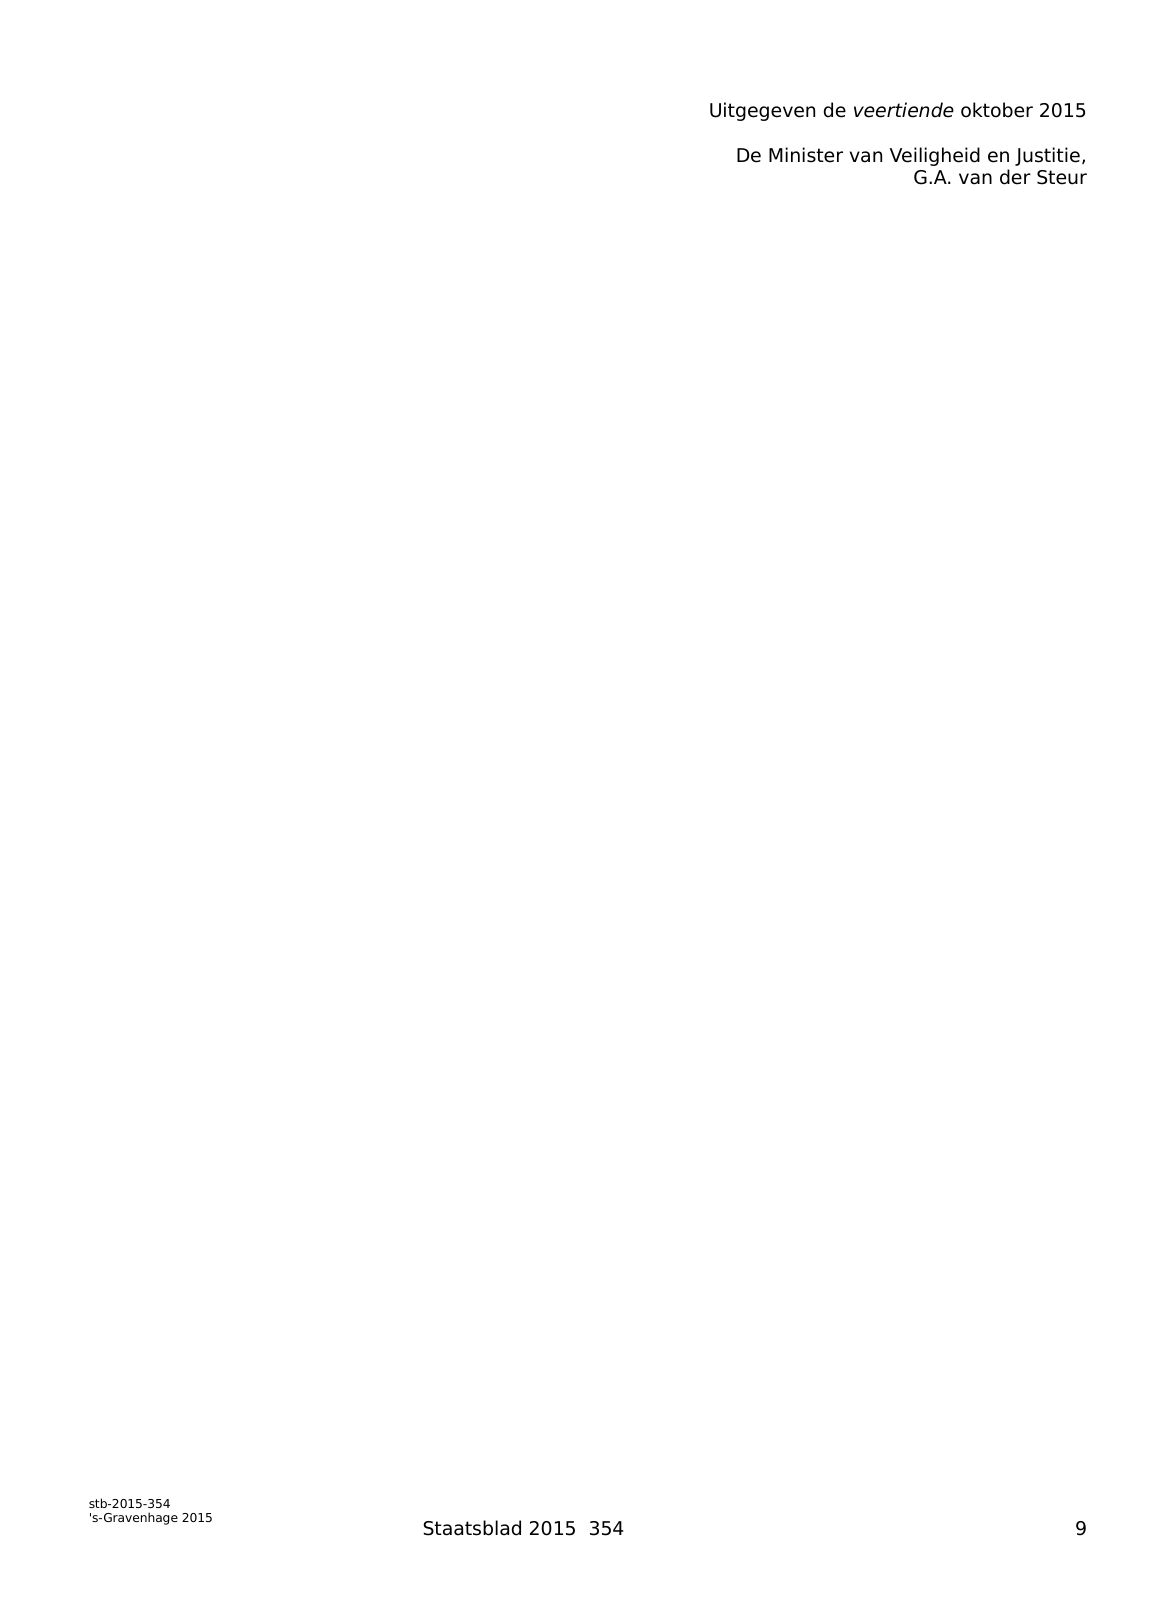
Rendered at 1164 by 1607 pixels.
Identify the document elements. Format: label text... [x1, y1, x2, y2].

text Uitgegeven de veertiende oktober 2015 [422, 100, 1087, 122]
text 's-Gravenhage 2015 [88, 1511, 323, 1525]
text De Minister van Veiligheid en Justitie, G.A. van der Steur [422, 144, 1087, 188]
text stb-2015-354 [88, 1497, 323, 1511]
